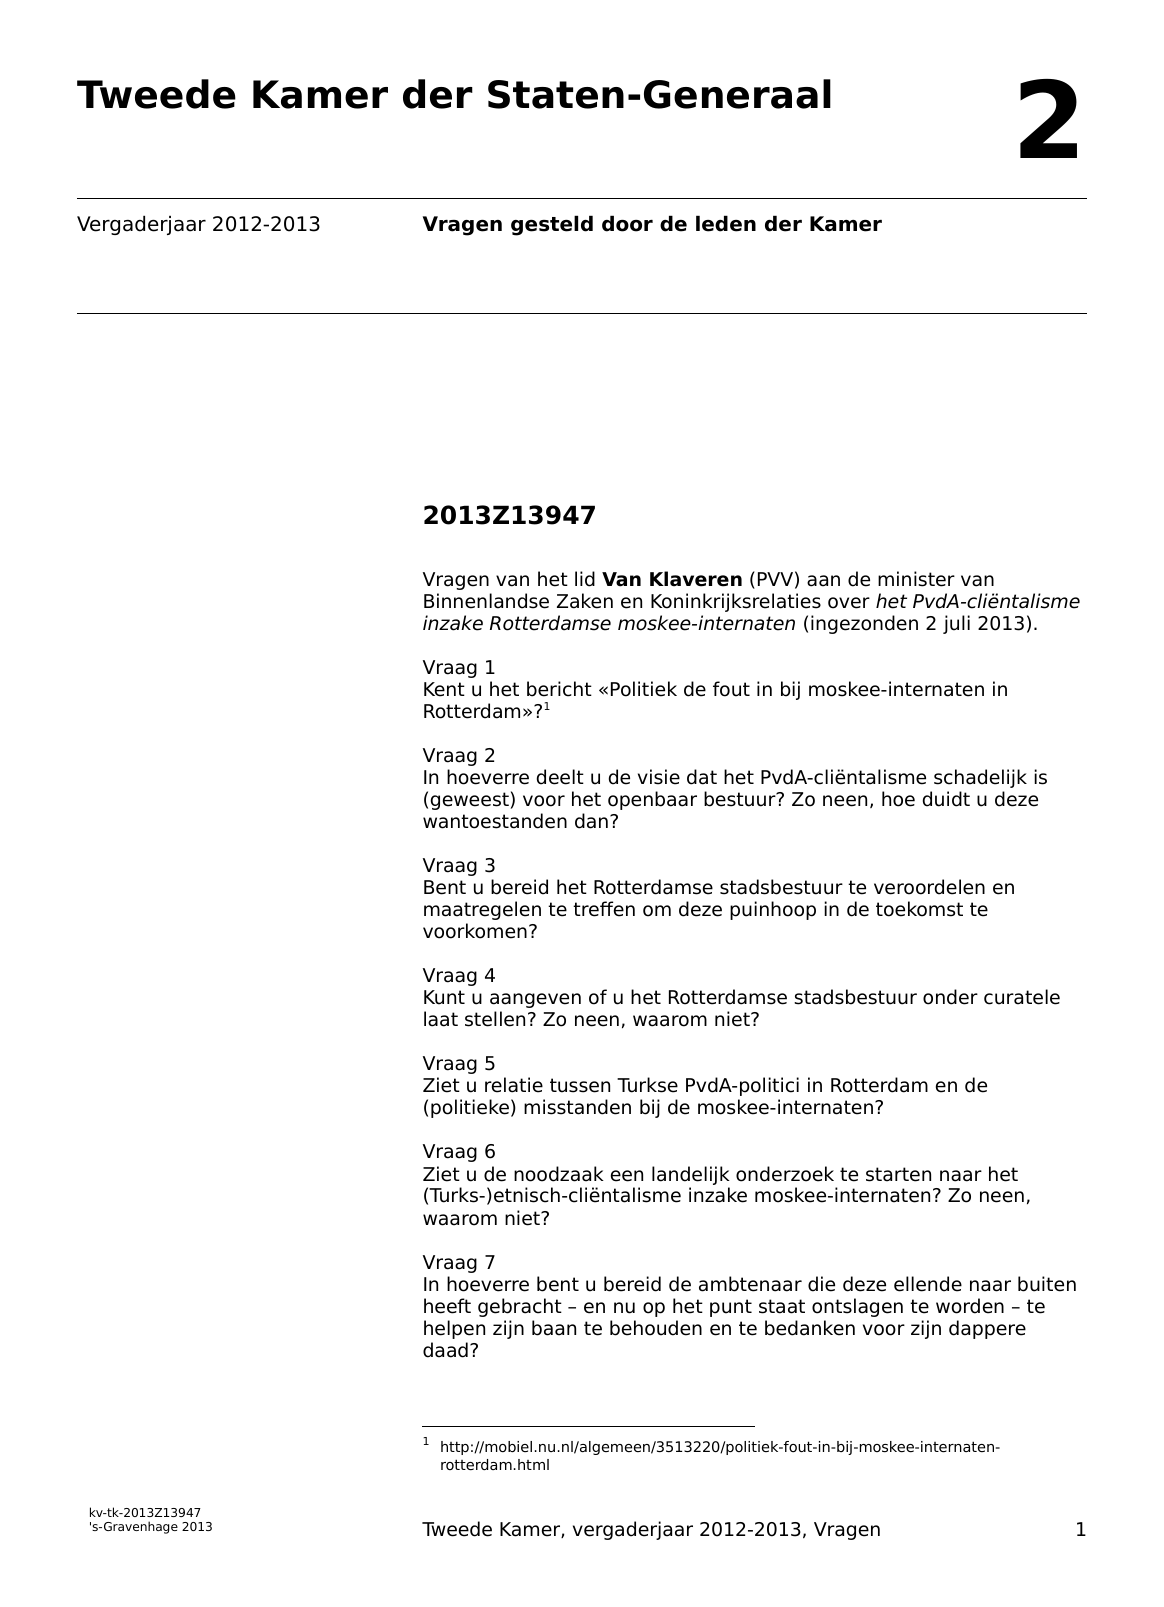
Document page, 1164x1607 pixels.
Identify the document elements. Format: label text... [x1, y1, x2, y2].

table_header Tweede Kamer der Staten-Generaal [77, 59, 886, 198]
text Vraag 1 [422, 657, 1087, 679]
table_header 2 [886, 59, 1087, 198]
text 's-Gravenhage 2013 [88, 1520, 323, 1534]
text kv-tk-2013Z13947 [88, 1506, 323, 1520]
table_cell Vragen gesteld door de leden der Kamer [422, 199, 1087, 313]
text In hoeverre deelt u de visie dat het PvdA-cliëntalisme schadelijk is (geweest) voor het openbaar bestuur? Zo neen, hoe duidt u deze wantoestanden dan? [422, 767, 1087, 833]
text Vraag 7 [422, 1252, 1087, 1273]
text Vraag 6 [422, 1141, 1087, 1163]
table_cell Vergaderjaar 2012-2013 [77, 199, 422, 313]
text Vraag 2 [422, 745, 1087, 767]
text Vragen van het lid Van Klaveren (PVV) aan de minister van Binnenlandse Zaken en Koninkrijksrelaties over het PvdA-cliëntalisme inzake Rotterdamse moskee-internaten (ingezonden 2 juli 2013). [422, 569, 1087, 635]
text Ziet u de noodzaak een landelijk onderzoek te starten naar het (Turks-)etnisch-cliëntalisme inzake moskee-internaten? Zo neen, waarom niet? [422, 1163, 1087, 1229]
text Vraag 5 [422, 1053, 1087, 1075]
text Bent u bereid het Rotterdamse stadsbestuur te veroordelen en maatregelen te treffen om deze puinhoop in de toekomst te voorkomen? [422, 877, 1087, 943]
text 2013Z13947 [422, 501, 1087, 531]
text Kent u het bericht «Politiek de fout in bij moskee-internaten in Rotterdam»? [422, 679, 1087, 723]
text In hoeverre bent u bereid de ambtenaar die deze ellende naar buiten heeft gebracht – en nu op het punt staat ontslagen te worden – te helpen zijn baan te behouden en te bedanken voor zijn dappere daad? [422, 1273, 1087, 1361]
text Vraag 4 [422, 965, 1087, 987]
text Kunt u aangeven of u het Rotterdamse stadsbestuur onder curatele laat stellen? Zo neen, waarom niet? [422, 987, 1087, 1031]
text Ziet u relatie tussen Turkse PvdA-politici in Rotterdam en de (politieke) misstanden bij de moskee-internaten? [422, 1075, 1087, 1119]
text http://mobiel.nu.nl/algemeen/3513220/politiek-fout-in-bij-moskee-internaten-rotterdam.html [422, 1435, 1087, 1474]
text Vraag 3 [422, 855, 1087, 877]
